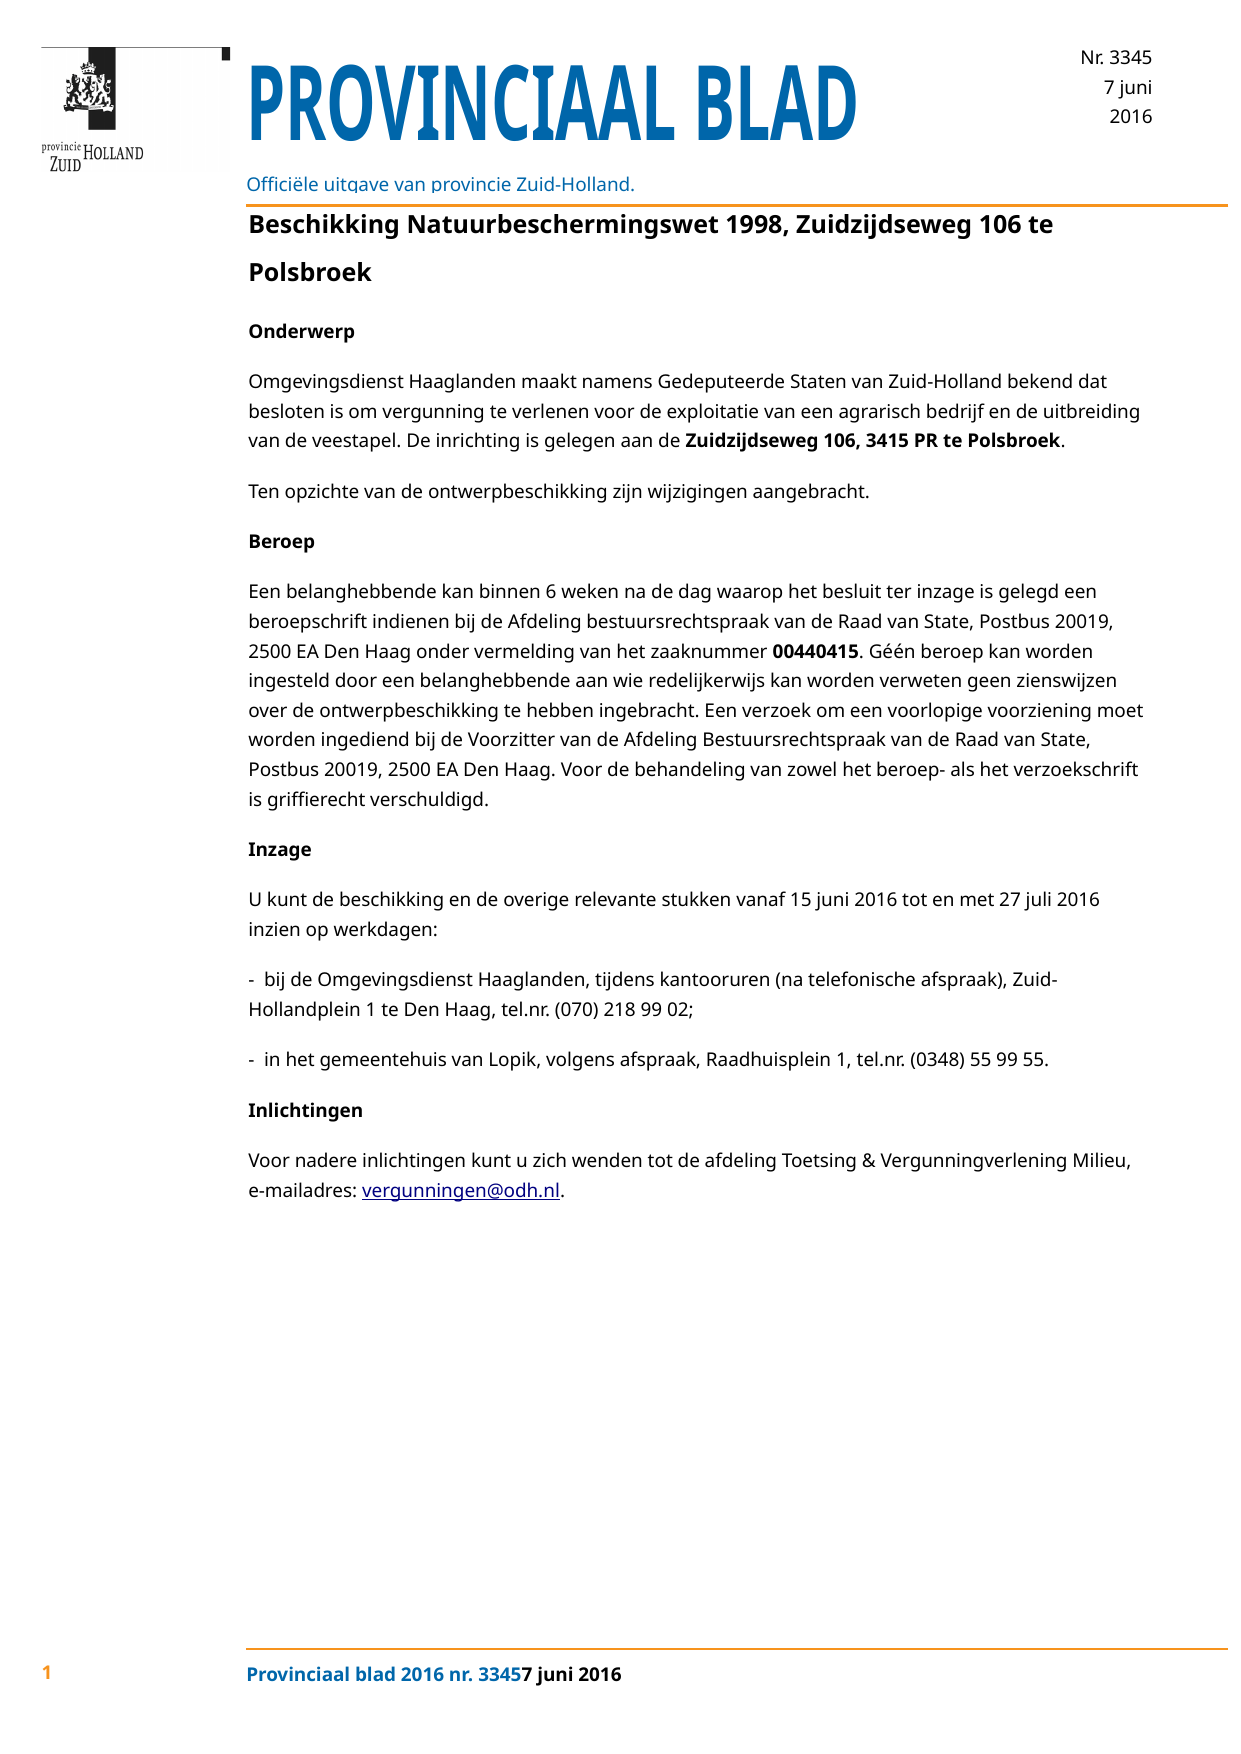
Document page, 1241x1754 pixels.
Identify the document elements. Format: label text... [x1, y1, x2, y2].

picture [41, 47, 231, 172]
text - in het gemeentehuis van Lopik, volgens afspraak, Raadhuisplein 1, tel.nr. (0348) 55 99 55. [248, 1047, 1152, 1072]
text Inzage [248, 836, 1152, 862]
text Inlichtingen [248, 1097, 1152, 1123]
text Beroep [248, 528, 1152, 554]
text Beschikking Natuurbeschermingswet 1998, Zuidzijdseweg 106 te Polsbroek [248, 207, 1152, 288]
text Een belanghebbende kan binnen 6 weken na de dag waarop het besluit ter inzage is gelegd een beroepschrift indienen bij de Afdeling bestuursrechtspraak van de Raad van State, Postbus 20019, 2500 EA Den Haag onder vermelding van het zaaknummer 00440415. Géén beroep kan worden ingesteld door een belanghebbende aan wie redelijkerwijs kan worden verweten geen zienswijzen over de ontwerpbeschikking te hebben ingebracht. Een verzoek om een voorlopige voorziening moet worden ingediend bij de Voorzitter van de Afdeling Bestuursrechtspraak van de Raad van State, Postbus 20019, 2500 EA Den Haag. Voor de behandeling van zowel het beroep- als het verzoekschrift is griffierecht verschuldigd. [248, 579, 1152, 812]
text - bij de Omgevingsdienst Haaglanden, tijdens kantooruren (na telefonische afspraak), Zuid-Hollandplein 1 te Den Haag, tel.nr. (070) 218 99 02; [248, 967, 1152, 1022]
text Onderwerp [248, 318, 1152, 344]
text Ten opzichte van de ontwerpbeschikking zijn wijzigingen aangebracht. [248, 478, 1152, 504]
text U kunt de beschikking en de overige relevante stukken vanaf 15 juni 2016 tot en met 27 juli 2016 inzien op werkdagen: [248, 887, 1152, 942]
text Omgevingsdienst Haaglanden maakt namens Gedeputeerde Staten van Zuid-Holland bekend dat besloten is om vergunning te verlenen voor de exploitatie van een agrarisch bedrijf en de uitbreiding van de veestapel. De inrichting is gelegen aan de Zuidzijdseweg 106, 3415 PR te Polsbroek. [248, 368, 1152, 453]
text Voor nadere inlichtingen kunt u zich wenden tot de afdeling Toetsing & Vergunningverlening Milieu, e-mailadres: vergunningen@odh.nl. [248, 1147, 1152, 1203]
